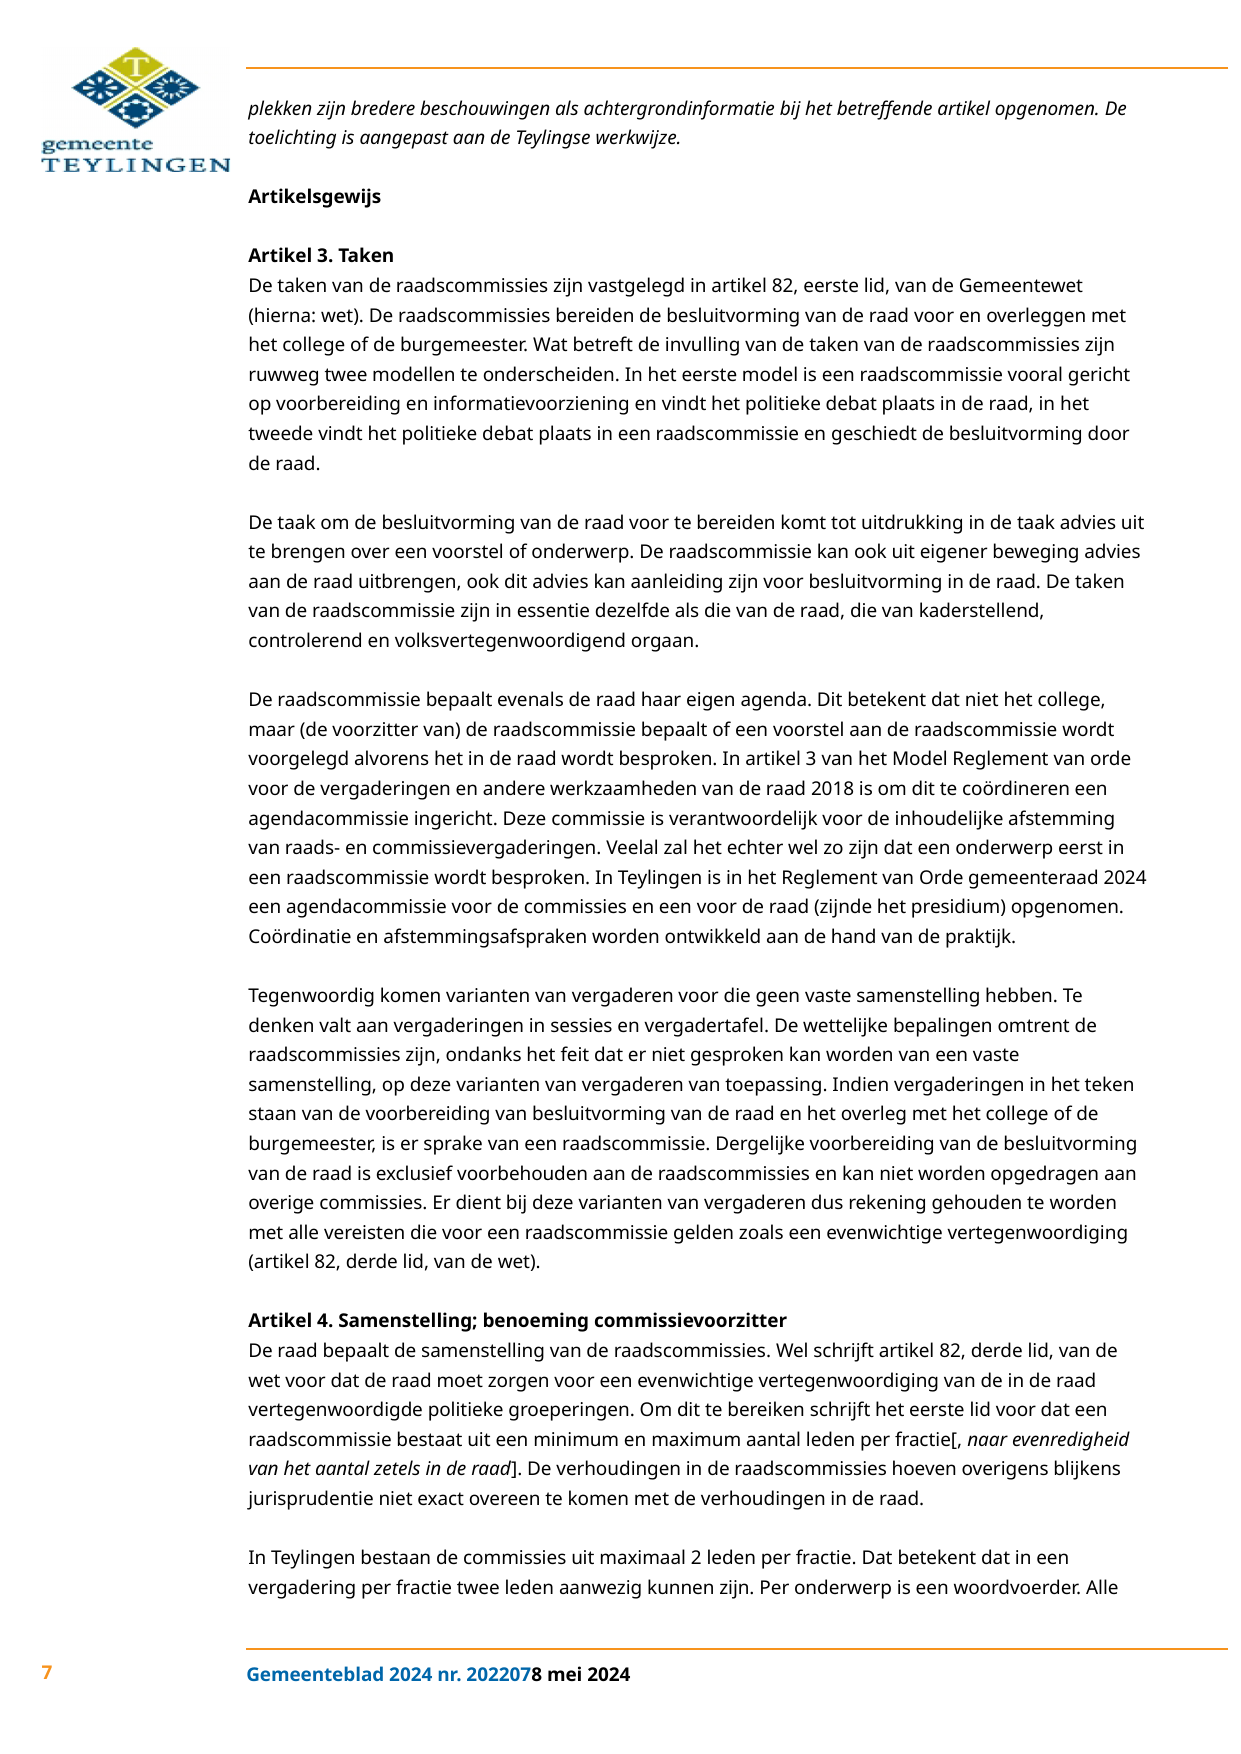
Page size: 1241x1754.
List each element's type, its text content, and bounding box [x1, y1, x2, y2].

picture [41, 47, 231, 172]
text plekken zijn bredere beschouwingen als achtergrondinformatie bij het betreffende artikel opgenomen. De toelichting is aangepast aan de Teylingse werkwijze. [248, 95, 1152, 150]
text Tegenwoordig komen varianten van vergaderen voor die geen vaste samenstelling hebben. Te denken valt aan vergaderingen in sessies en vergadertafel. De wettelijke bepalingen omtrent de raadscommissies zijn, ondanks het feit dat er niet gesproken kan worden van een vaste samenstelling, op deze varianten van vergaderen van toepassing. Indien vergaderingen in het teken staan van de voorbereiding van besluitvorming van de raad en het overleg met het college of de burgemeester, is er sprake van een raadscommissie. Dergelijke voorbereiding van de besluitvorming van de raad is exclusief voorbehouden aan de raadscommissies en kan niet worden opgedragen aan overige commissies. Er dient bij deze varianten van vergaderen dus rekening gehouden te worden met alle vereisten die voor een raadscommissie gelden zoals een evenwichtige vertegenwoordiging (artikel 82, derde lid, van de wet). [248, 982, 1152, 1274]
text Artikelsgewijs [248, 183, 1152, 209]
text De raadscommissie bepaalt evenals de raad haar eigen agenda. Dit betekent dat niet het college, maar (de voorzitter van) de raadscommissie bepaalt of een voorstel aan de raadscommissie wordt voorgelegd alvorens het in de raad wordt besproken. In artikel 3 van het Model Reglement van orde voor de vergaderingen en andere werkzaamheden van de raad 2018 is om dit te coördineren een agendacommissie ingericht. Deze commissie is verantwoordelijk voor de inhoudelijke afstemming van raads- en commissievergaderingen. Veelal zal het echter wel zo zijn dat een onderwerp eerst in een raadscommissie wordt besproken. In Teylingen is in het Reglement van Orde gemeenteraad 2024 een agendacommissie voor de commissies en een voor de raad (zijnde het presidium) opgenomen. Coördinatie en afstemmingsafspraken worden ontwikkeld aan de hand van de praktijk. [248, 686, 1152, 949]
text De taken van de raadscommissies zijn vastgelegd in artikel 82, eerste lid, van de Gemeentewet (hierna: wet). De raadscommissies bereiden de besluitvorming van de raad voor en overleggen met het college of de burgemeester. Wat betreft de invulling van de taken van de raadscommissies zijn ruwweg twee modellen te onderscheiden. In het eerste model is een raadscommissie vooral gericht op voorbereiding en informatievoorziening en vindt het politieke debat plaats in de raad, in het tweede vindt het politieke debat plaats in een raadscommissie en geschiedt de besluitvorming door de raad. [248, 272, 1152, 476]
text De taak om de besluitvorming van de raad voor te bereiden komt tot uitdrukking in de taak advies uit te brengen over een voorstel of onderwerp. De raadscommissie kan ook uit eigener beweging advies aan de raad uitbrengen, ook dit advies kan aanleiding zijn voor besluitvorming in de raad. De taken van de raadscommissie zijn in essentie dezelfde als die van de raad, die van kaderstellend, controlerend en volksvertegenwoordigend orgaan. [248, 509, 1152, 653]
text Artikel 3. Taken [248, 243, 1152, 268]
text In Teylingen bestaan de commissies uit maximaal 2 leden per fractie. Dat betekent dat in een vergadering per fractie twee leden aanwezig kunnen zijn. Per onderwerp is een woordvoerder. Alle [248, 1544, 1152, 1600]
text De raad bepaalt de samenstelling van de raadscommissies. Wel schrijft artikel 82, derde lid, van de wet voor dat de raad moet zorgen voor een evenwichtige vertegenwoordiging van de in de raad vertegenwoordigde politieke groeperingen. Om dit te bereiken schrijft het eerste lid voor dat een raadscommissie bestaat uit een minimum en maximum aantal leden per fractie[, naar evenredigheid van het aantal zetels in de raad]. De verhoudingen in de raadscommissies hoeven overigens blijkens jurisprudentie niet exact overeen te komen met de verhoudingen in de raad. [248, 1337, 1152, 1511]
text Artikel 4. Samenstelling; benoeming commissievoorzitter [248, 1308, 1152, 1333]
